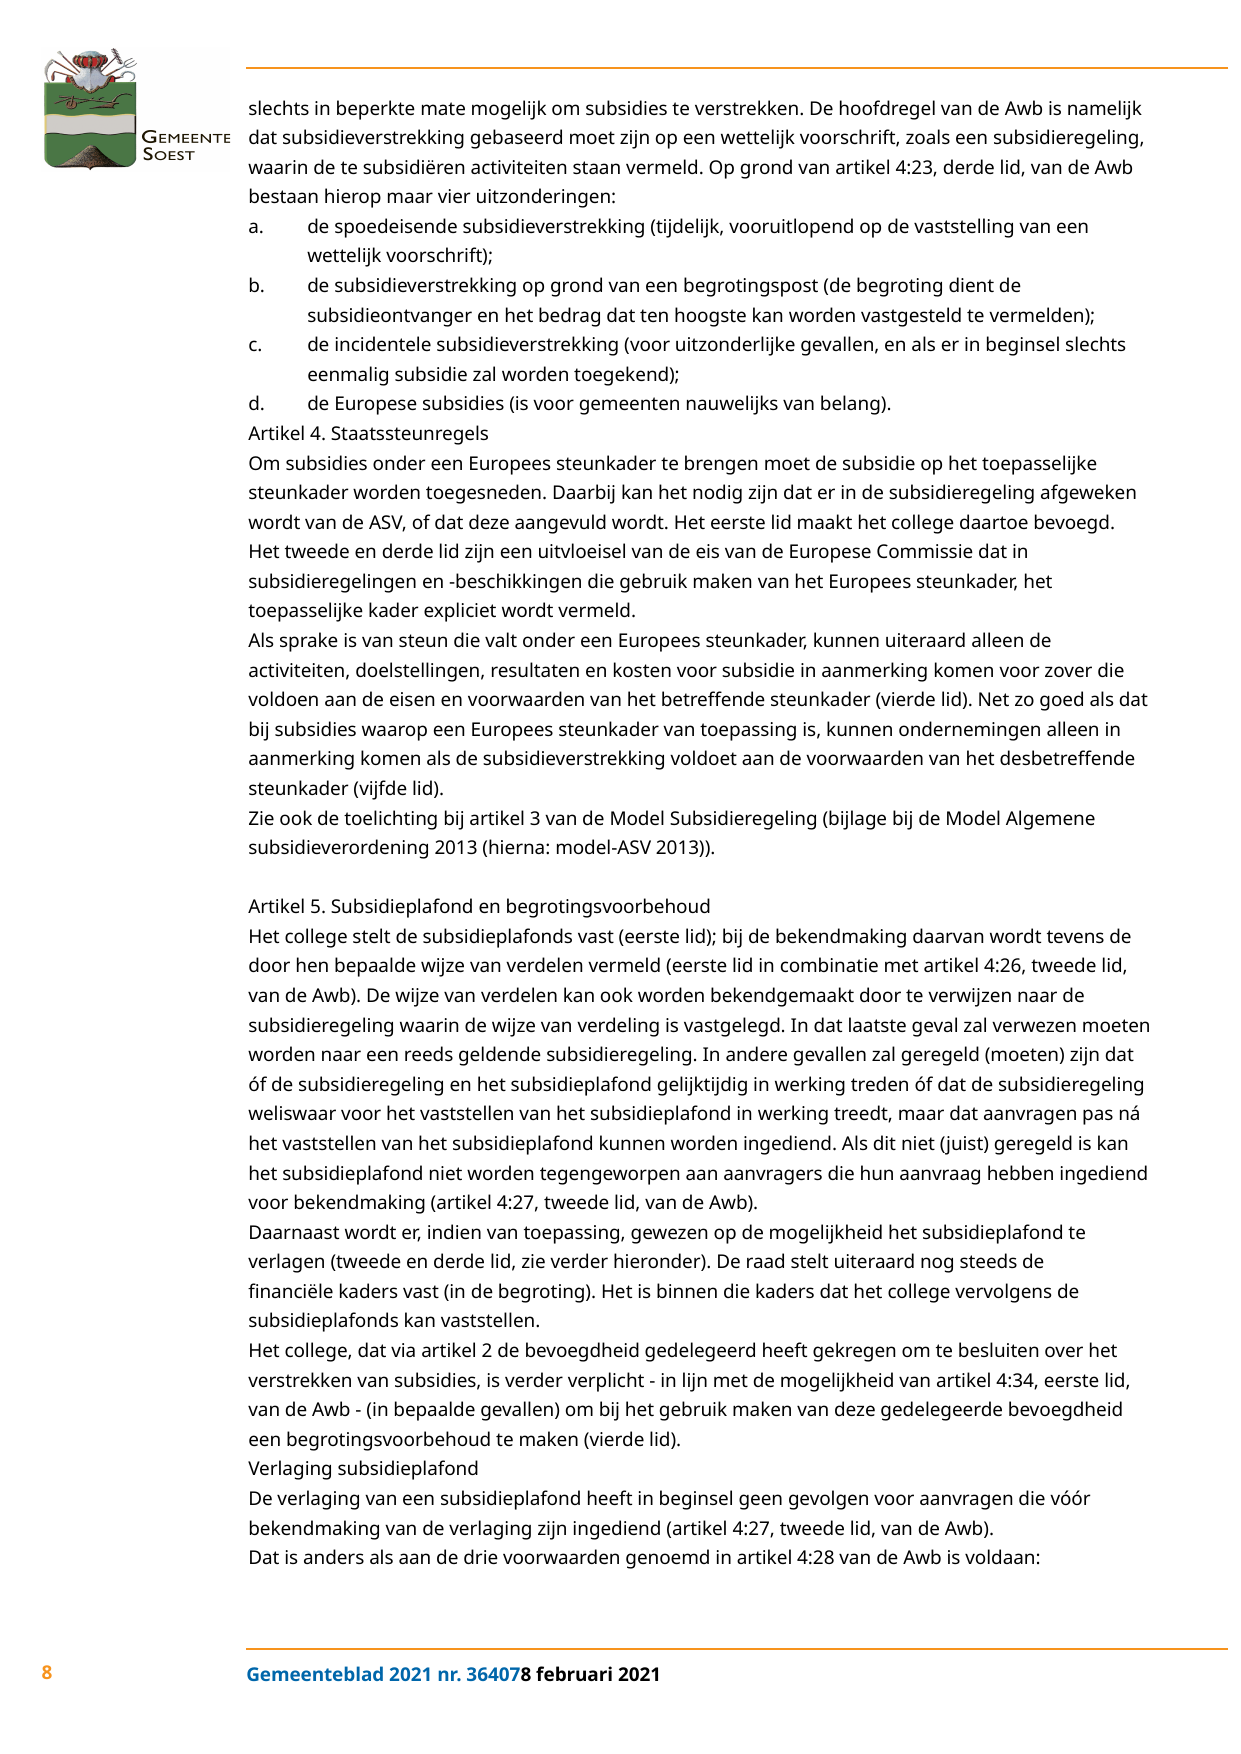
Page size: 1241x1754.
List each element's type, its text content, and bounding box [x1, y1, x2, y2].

text Daarnaast wordt er, indien van toepassing, gewezen op de mogelijkheid het subsidieplafond te verlagen (tweede en derde lid, zie verder hieronder). De raad stelt uiteraard nog steeds de [248, 1219, 1152, 1274]
text Het tweede en derde lid zijn een uitvloeisel van de eis van de Europese Commissie dat in subsidieregelingen en -beschikkingen die gebruik maken van het Europees steunkader, het toepasselijke kader expliciet wordt vermeld. [248, 538, 1152, 623]
text Het college stelt de subsidieplafonds vast (eerste lid); bij de bekendmaking daarvan wordt tevens de door hen bepaalde wijze van verdelen vermeld (eerste lid in combinatie met artikel 4:26, tweede lid, van de Awb). De wijze van verdelen kan ook worden bekendgemaakt door te verwijzen naar de subsidieregeling waarin de wijze van verdeling is vastgelegd. In dat laatste geval zal verwezen moeten worden naar een reeds geldende subsidieregeling. In andere gevallen zal geregeld (moeten) zijn dat óf de subsidieregeling en het subsidieplafond gelijktijdig in werking treden óf dat de subsidieregeling weliswaar voor het vaststellen van het subsidieplafond in werking treedt, maar dat aanvragen pas ná het vaststellen van het subsidieplafond kunnen worden ingediend. Als dit niet (juist) geregeld is kan het subsidieplafond niet worden tegengeworpen aan aanvragers die hun aanvraag hebben ingediend voor bekendmaking (artikel 4:27, tweede lid, van de Awb). [248, 923, 1152, 1215]
text Verlaging subsidieplafond [248, 1456, 1152, 1481]
text Het college, dat via artikel 2 de bevoegdheid gedelegeerd heeft gekregen om te besluiten over het verstrekken van subsidies, is verder verplicht - in lijn met de mogelijkheid van artikel 4:34, eerste lid, van de Awb - (in bepaalde gevallen) om bij het gebruik maken van deze gedelegeerde bevoegdheid een begrotingsvoorbehoud te maken (vierde lid). [248, 1337, 1152, 1452]
list de spoedeisende subsidieverstrekking (tijdelijk, vooruitlopend op de vaststelling van een wettelijk voorschrift); [248, 213, 1152, 268]
text Dat is anders als aan de drie voorwaarden genoemd in artikel 4:28 van de Awb is voldaan: [248, 1544, 1152, 1570]
text Als sprake is van steun die valt onder een Europees steunkader, kunnen uiteraard alleen de activiteiten, doelstellingen, resultaten en kosten voor subsidie in aanmerking komen voor zover die voldoen aan de eisen en voorwaarden van het betreffende steunkader (vierde lid). Net zo goed als dat bij subsidies waarop een Europees steunkader van toepassing is, kunnen ondernemingen alleen in aanmerking komen als de subsidieverstrekking voldoet aan de voorwaarden van het desbetreffende steunkader (vijfde lid). [248, 627, 1152, 801]
text Artikel 5. Subsidieplafond en begrotingsvoorbehoud [248, 893, 1152, 919]
text financiële kaders vast (in de begroting). Het is binnen die kaders dat het college vervolgens de subsidieplafonds kan vaststellen. [248, 1278, 1152, 1333]
text Om subsidies onder een Europees steunkader te brengen moet de subsidie op het toepasselijke steunkader worden toegesneden. Daarbij kan het nodig zijn dat er in de subsidieregeling afgeweken wordt van de ASV, of dat deze aangevuld wordt. Het eerste lid maakt het college daartoe bevoegd. [248, 450, 1152, 535]
text slechts in beperkte mate mogelijk om subsidies te verstrekken. De hoofdregel van de Awb is namelijk dat subsidieverstrekking gebaseerd moet zijn op een wettelijk voorschrift, zoals een subsidieregeling, waarin de te subsidiëren activiteiten staan vermeld. Op grond van artikel 4:23, derde lid, van de Awb bestaan hierop maar vier uitzonderingen: [248, 95, 1152, 209]
picture [41, 47, 231, 172]
text Artikel 4. Staatssteunregels [248, 420, 1152, 446]
list de incidentele subsidieverstrekking (voor uitzonderlijke gevallen, en als er in beginsel slechts eenmalig subsidie zal worden toegekend); [248, 331, 1152, 387]
text De verlaging van een subsidieplafond heeft in beginsel geen gevolgen voor aanvragen die vóór bekendmaking van de verlaging zijn ingediend (artikel 4:27, tweede lid, van de Awb). [248, 1485, 1152, 1541]
list de subsidieverstrekking op grond van een begrotingspost (de begroting dient de subsidieontvanger en het bedrag dat ten hoogste kan worden vastgesteld te vermelden); [248, 272, 1152, 328]
list de Europese subsidies (is voor gemeenten nauwelijks van belang). [248, 391, 1152, 416]
text Zie ook de toelichting bij artikel 3 van de Model Subsidieregeling (bijlage bij de Model Algemene subsidieverordening 2013 (hierna: model-ASV 2013)). [248, 805, 1152, 860]
